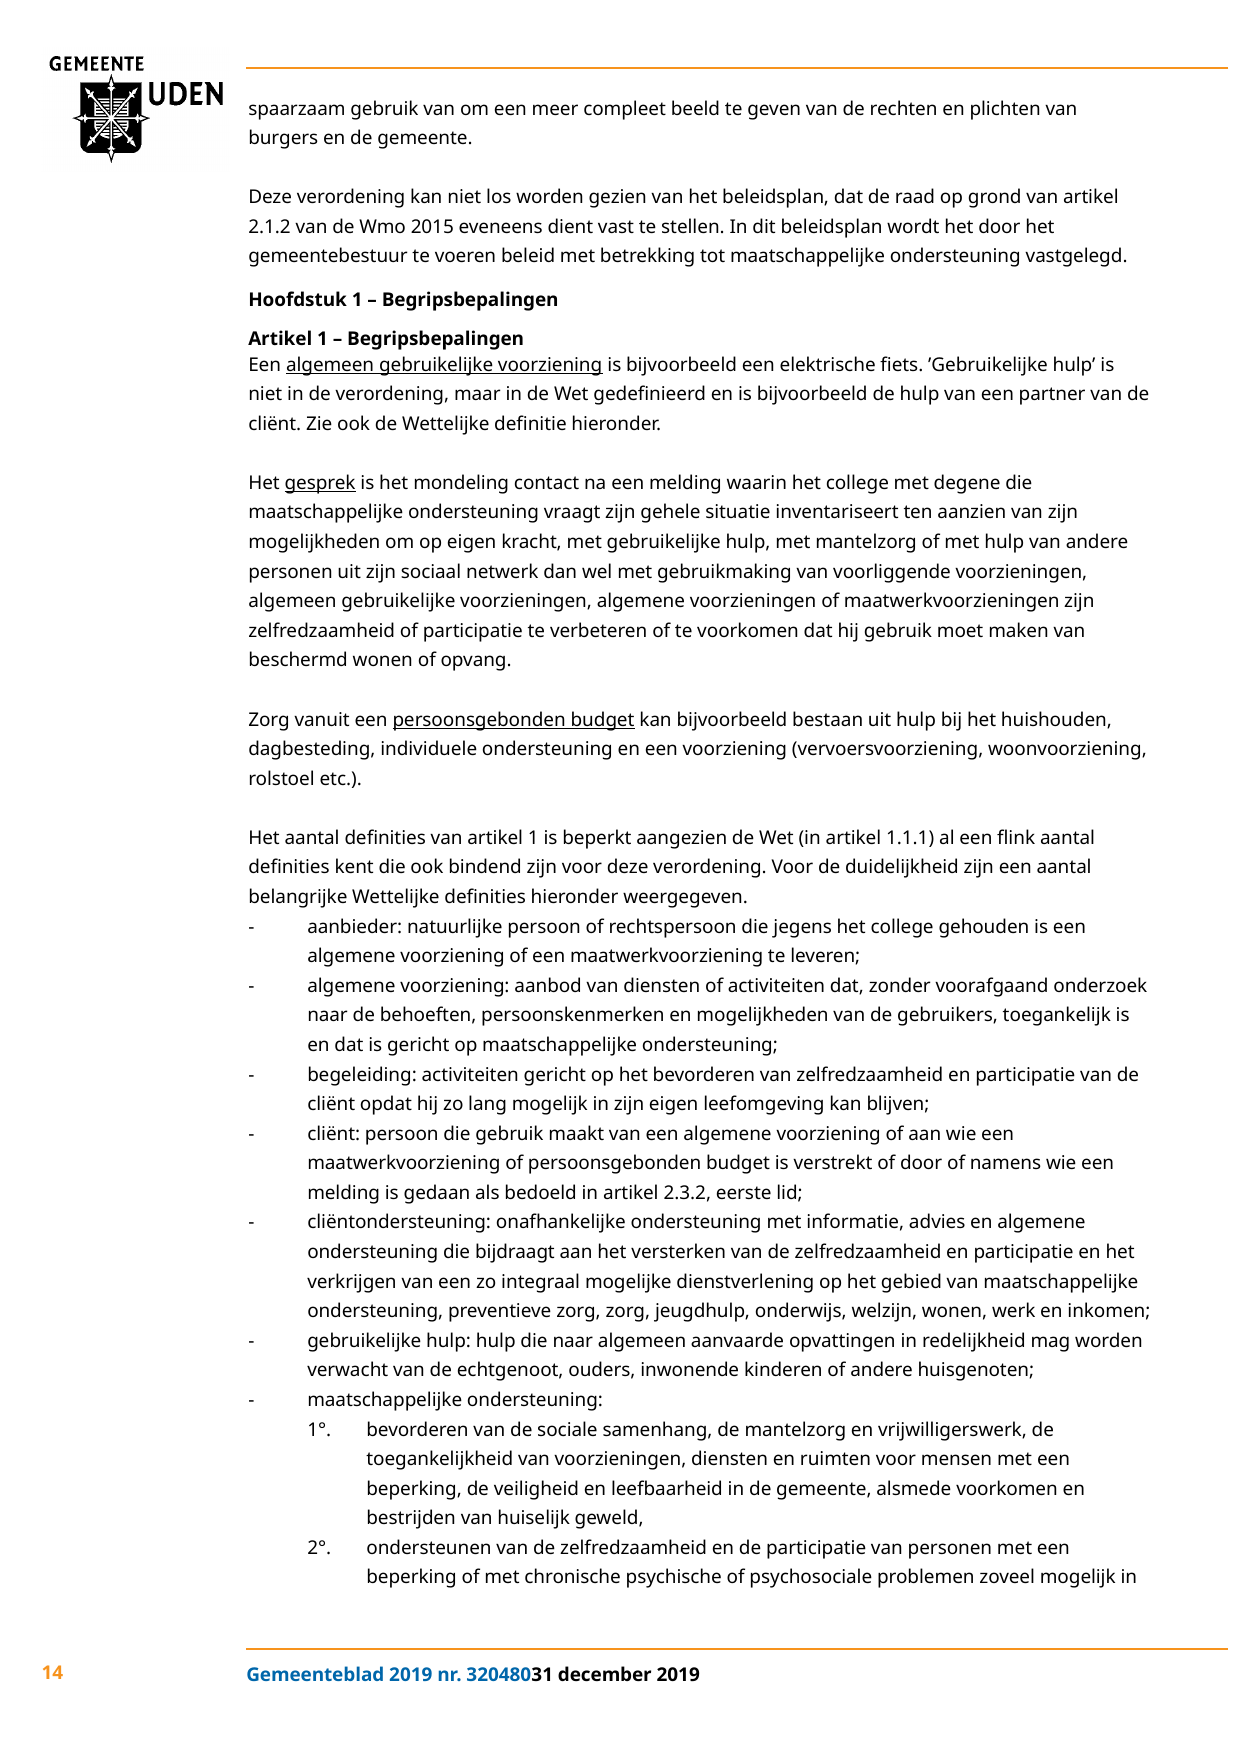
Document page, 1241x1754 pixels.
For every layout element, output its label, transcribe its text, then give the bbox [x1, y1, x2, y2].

list ondersteunen van de zelfredzaamheid en de participatie van personen met een beperking of met chronische psychische of psychosociale problemen zoveel mogelijk in [307, 1534, 1152, 1589]
text Het gesprek is het mondeling contact na een melding waarin het college met degene die maatschappelijke ondersteuning vraagt zijn gehele situatie inventariseert ten aanzien van zijn mogelijkheden om op eigen kracht, met gebruikelijke hulp, met mantelzorg of met hulp van andere personen uit zijn sociaal netwerk dan wel met gebruikmaking van voorliggende voorzieningen, algemeen gebruikelijke voorzieningen, algemene voorzieningen of maatwerkvoorzieningen zijn zelfredzaamheid of participatie te verbeteren of te voorkomen dat hij gebruik moet maken van beschermd wonen of opvang. [248, 469, 1152, 672]
list begeleiding: activiteiten gericht op het bevorderen van zelfredzaamheid en participatie van de cliënt opdat hij zo lang mogelijk in zijn eigen leefomgeving kan blijven; [248, 1061, 1152, 1116]
list gebruikelijke hulp: hulp die naar algemeen aanvaarde opvattingen in redelijkheid mag worden verwacht van de echtgenoot, ouders, inwonende kinderen of andere huisgenoten; [248, 1327, 1152, 1382]
list aanbieder: natuurlijke persoon of rechtspersoon die jegens het college gehouden is een algemene voorziening of een maatwerkvoorziening te leveren; [248, 913, 1152, 968]
list cliënt: persoon die gebruik maakt van een algemene voorziening of aan wie een maatwerkvoorziening of persoonsgebonden budget is verstrekt of door of namens wie een melding is gedaan als bedoeld in artikel 2.3.2, eerste lid; [248, 1120, 1152, 1205]
list cliёntondersteuning: onafhankelijke ondersteuning met informatie, advies en algemene ondersteuning die bijdraagt aan het versterken van de zelfredzaamheid en participatie en het verkrijgen van een zo integraal mogelijke dienstverlening op het gebied van maatschappelijke ondersteuning, preventieve zorg, zorg, jeugdhulp, onderwijs, welzijn, wonen, werk en inkomen; [248, 1209, 1152, 1323]
list algemene voorziening: aanbod van diensten of activiteiten dat, zonder voorafgaand onderzoek naar de behoeften, persoonskenmerken en mogelijkheden van de gebruikers, toegankelijk is en dat is gericht op maatschappelijke ondersteuning; [248, 972, 1152, 1057]
text Deze verordening kan niet los worden gezien van het beleidsplan, dat de raad op grond van artikel 2.1.2 van de Wmo 2015 eveneens dient vast te stellen. In dit beleidsplan wordt het door het gemeentebestuur te voeren beleid met betrekking tot maatschappelijke ondersteuning vastgelegd. [248, 183, 1152, 268]
text Zorg vanuit een persoonsgebonden budget kan bijvoorbeeld bestaan uit hulp bij het huishouden, dagbesteding, individuele ondersteuning en een voorziening (vervoersvoorziening, woonvoorziening, rolstoel etc.). [248, 706, 1152, 791]
text Een algemeen gebruikelijke voorziening is bijvoorbeeld een elektrische fiets. ’Gebruikelijke hulp’ is niet in de verordening, maar in de Wet gedefinieerd en is bijvoorbeeld de hulp van een partner van de cliënt. Zie ook de Wettelijke definitie hieronder. [248, 351, 1152, 436]
list maatschappelijke ondersteuning: [248, 1386, 1152, 1412]
text Hoofdstuk 1 – Begripsbepalingen [248, 286, 1152, 312]
text spaarzaam gebruik van om een meer compleet beeld te geven van de rechten en plichten van burgers en de gemeente. [248, 95, 1152, 150]
text Artikel 1 – Begripsbepalingen [248, 325, 1152, 351]
picture [41, 47, 231, 172]
text Het aantal definities van artikel 1 is beperkt aangezien de Wet (in artikel 1.1.1) al een flink aantal definities kent die ook bindend zijn voor deze verordening. Voor de duidelijkheid zijn een aantal belangrijke Wettelijke definities hieronder weergegeven. [248, 824, 1152, 909]
list bevorderen van de sociale samenhang, de mantelzorg en vrijwilligerswerk, de toegankelijkheid van voorzieningen, diensten en ruimten voor mensen met een beperking, de veiligheid en leefbaarheid in de gemeente, alsmede voorkomen en bestrijden van huiselijk geweld, [307, 1416, 1152, 1530]
